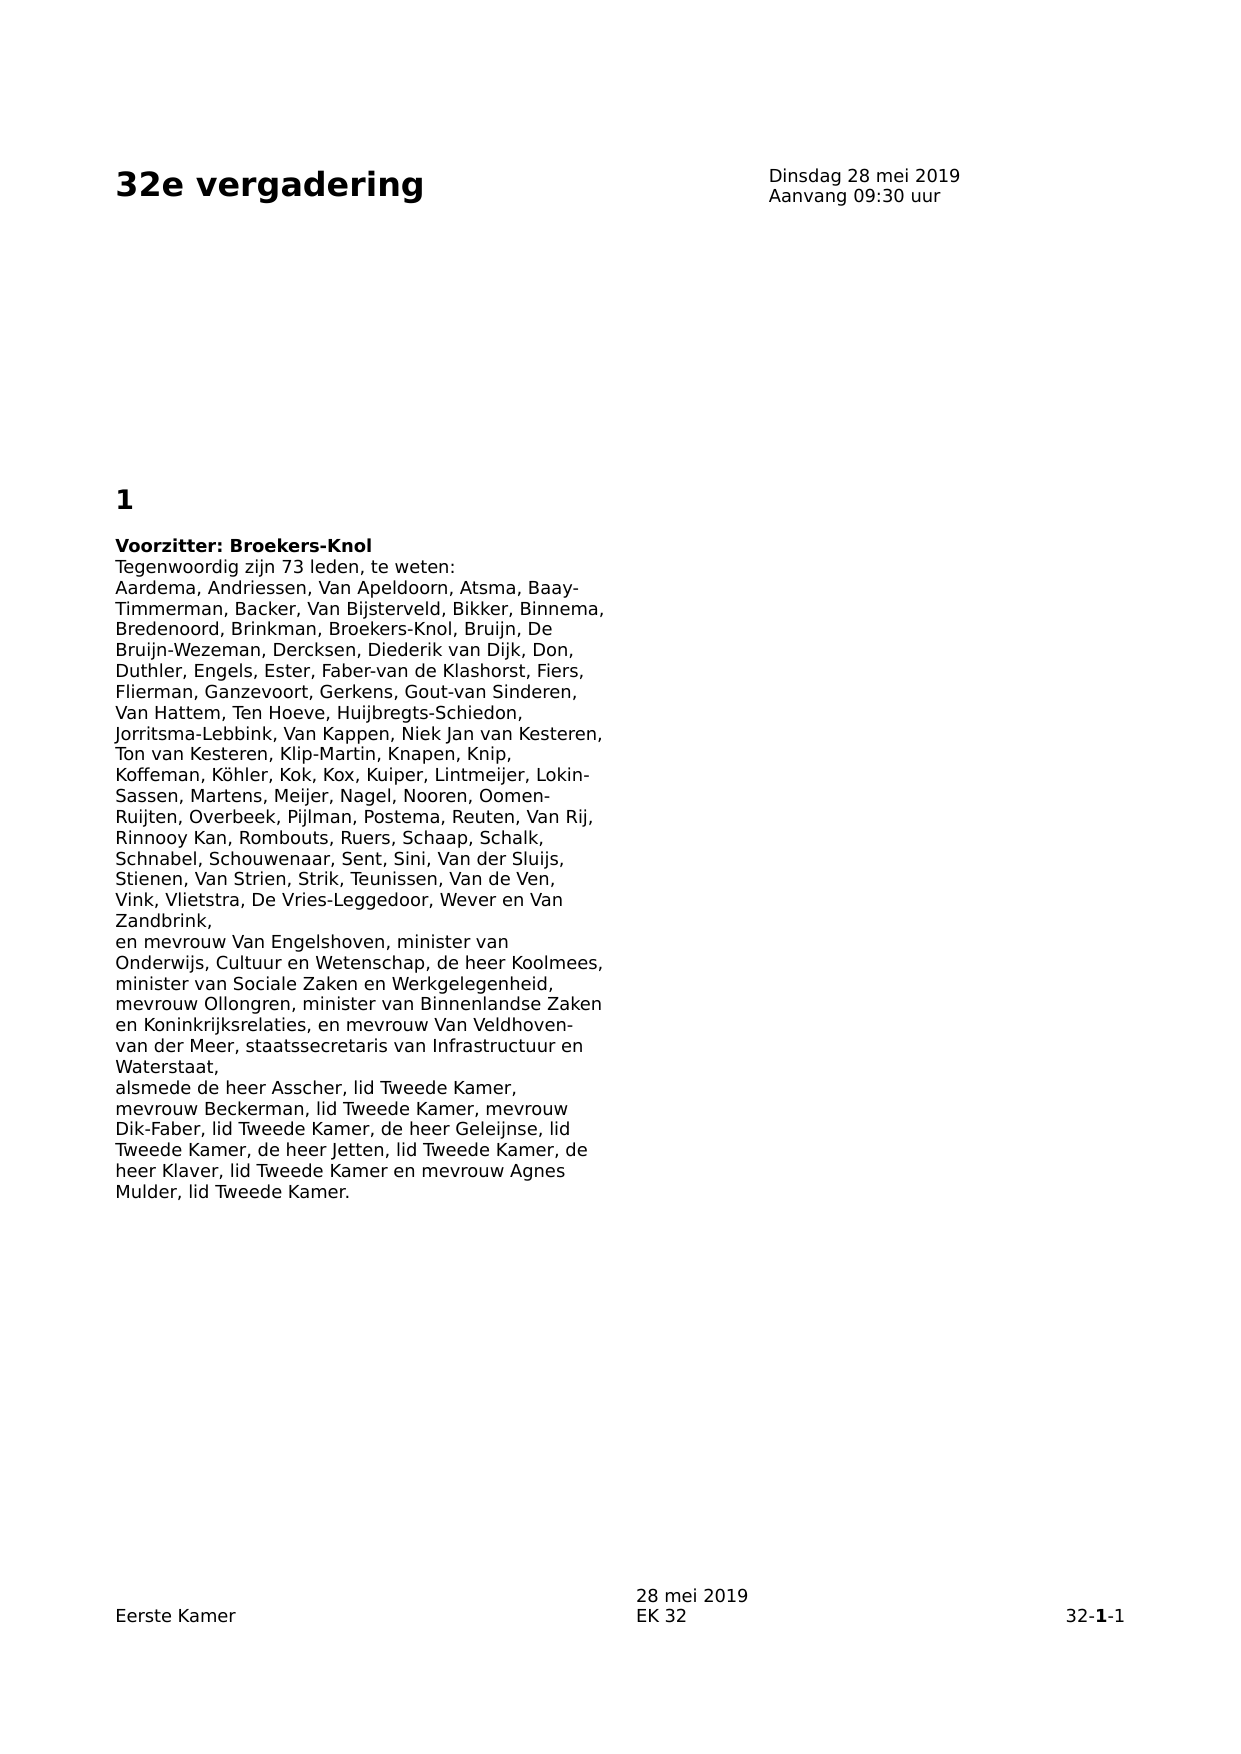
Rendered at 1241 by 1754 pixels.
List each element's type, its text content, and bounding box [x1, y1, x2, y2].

table_cell Aanvang 09:30 uur [769, 186, 1125, 207]
table_header 32e vergadering [115, 165, 768, 207]
text Tegenwoordig zijn 73 leden, te weten: [115, 557, 605, 577]
table_header Dinsdag 28 mei 2019 [769, 165, 1125, 186]
text Aardema, Andriessen, Van Apeldoorn, Atsma, Baay-Timmerman, Backer, Van Bijsterveld, Bikker, Binnema, Bredenoord, Brinkman, Broekers-Knol, Bruijn, De Bruijn-Wezeman, Dercksen, Diederik van Dijk, Don, Duthler, Engels, Ester, Faber-van de Klashorst, Fiers, Flierman, Ganzevoort, Gerkens, Gout-van Sinderen, Van Hattem, Ten Hoeve, Huijbregts-Schiedon, Jorritsma-Lebbink, Van Kappen, Niek Jan van Kesteren, Ton van Kesteren, Klip-Martin, Knapen, Knip, Koffeman, Köhler, Kok, Kox, Kuiper, Lintmeijer, Lokin-Sassen, Martens, Meijer, Nagel, Nooren, Oomen-Ruijten, Overbeek, Pijlman, Postema, Reuten, Van Rij, Rinnooy Kan, Rombouts, Ruers, Schaap, Schalk, Schnabel, Schouwenaar, Sent, Sini, Van der Sluijs, Stienen, Van Strien, Strik, Teunissen, Van de Ven, Vink, Vlietstra, De Vries-Leggedoor, Wever en Van Zandbrink, [115, 577, 605, 932]
text alsmede de heer Asscher, lid Tweede Kamer, mevrouw Beckerman, lid Tweede Kamer, mevrouw Dik-Faber, lid Tweede Kamer, de heer Geleijnse, lid Tweede Kamer, de heer Jetten, lid Tweede Kamer, de heer Klaver, lid Tweede Kamer en mevrouw Agnes Mulder, lid Tweede Kamer. [115, 1077, 605, 1202]
text en mevrouw Van Engelshoven, minister van Onderwijs, Cultuur en Wetenschap, de heer Koolmees, minister van Sociale Zaken en Werkgelegenheid, mevrouw Ollongren, minister van Binnenlandse Zaken en Koninkrijksrelaties, en mevrouw Van Veldhoven-van der Meer, staatssecretaris van Infrastructuur en Waterstaat, [115, 932, 605, 1077]
title 1 [115, 484, 605, 516]
text Voorzitter: Broekers-Knol [115, 536, 605, 557]
